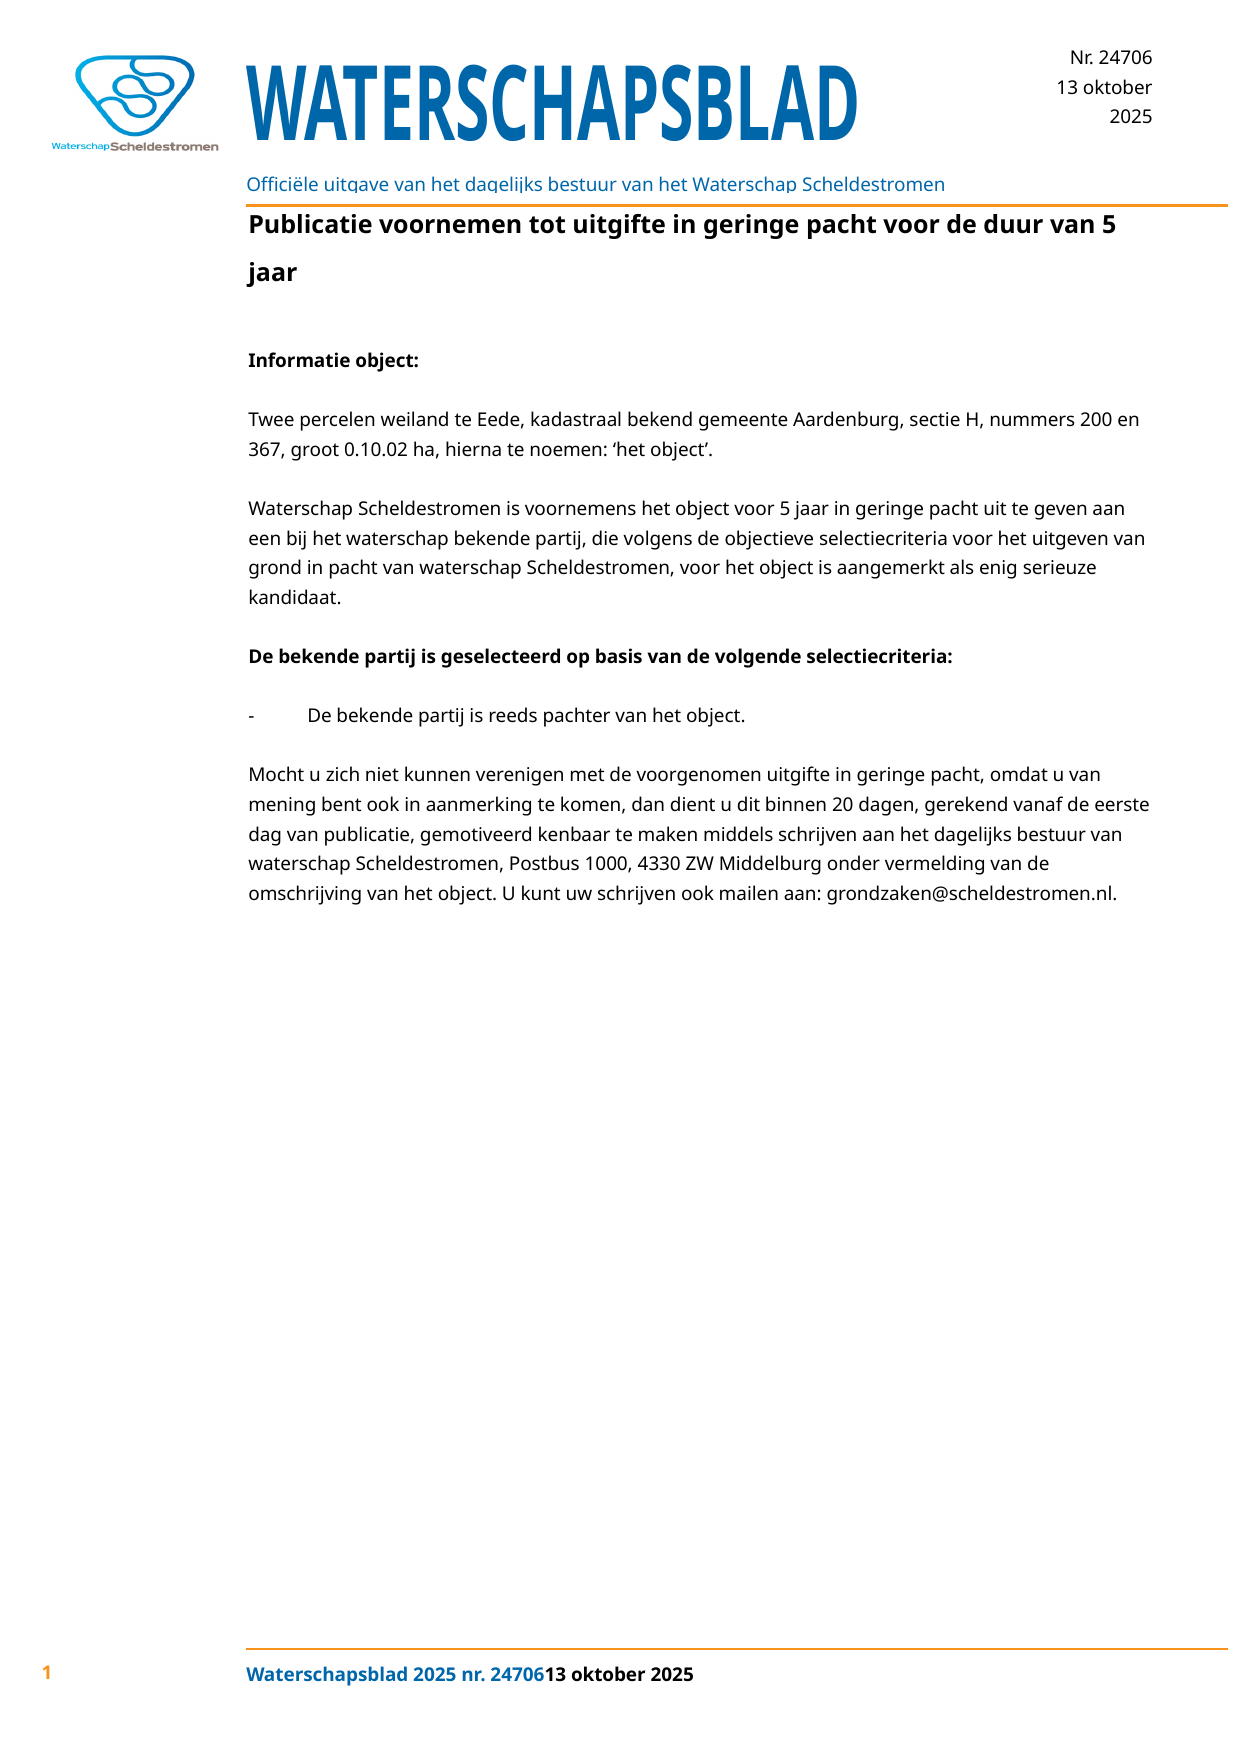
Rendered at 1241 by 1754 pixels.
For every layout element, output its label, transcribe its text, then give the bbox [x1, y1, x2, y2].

text Mocht u zich niet kunnen verenigen met de voorgenomen uitgifte in geringe pacht, omdat u van mening bent ook in aanmerking te komen, dan dient u dit binnen 20 dagen, gerekend vanaf de eerste dag van publicatie, gemotiveerd kenbaar te maken middels schrijven aan het dagelijks bestuur van waterschap Scheldestromen, Postbus 1000, 4330 ZW Middelburg onder vermelding van de omschrijving van het object. U kunt uw schrijven ook mailen aan: grondzaken@scheldestromen.nl. [248, 762, 1152, 906]
text Publicatie voornemen tot uitgifte in geringe pacht voor de duur van 5 jaar [248, 207, 1152, 288]
text Twee percelen weiland te Eede, kadastraal bekend gemeente Aardenburg, sectie H, nummers 200 en 367, groot 0.10.02 ha, hierna te noemen: ‘het object’. [248, 407, 1152, 462]
picture [41, 47, 231, 172]
text De bekende partij is geselecteerd op basis van de volgende selectiecriteria: [248, 643, 1152, 669]
list De bekende partij is reeds pachter van het object. [248, 702, 1152, 728]
text Waterschap Scheldestromen is voornemens het object voor 5 jaar in geringe pacht uit te geven aan een bij het waterschap bekende partij, die volgens de objectieve selectiecriteria voor het uitgeven van grond in pacht van waterschap Scheldestromen, voor het object is aangemerkt als enig serieuze [248, 495, 1152, 580]
text Informatie object: [248, 347, 1152, 373]
text kandidaat. [248, 584, 1152, 610]
